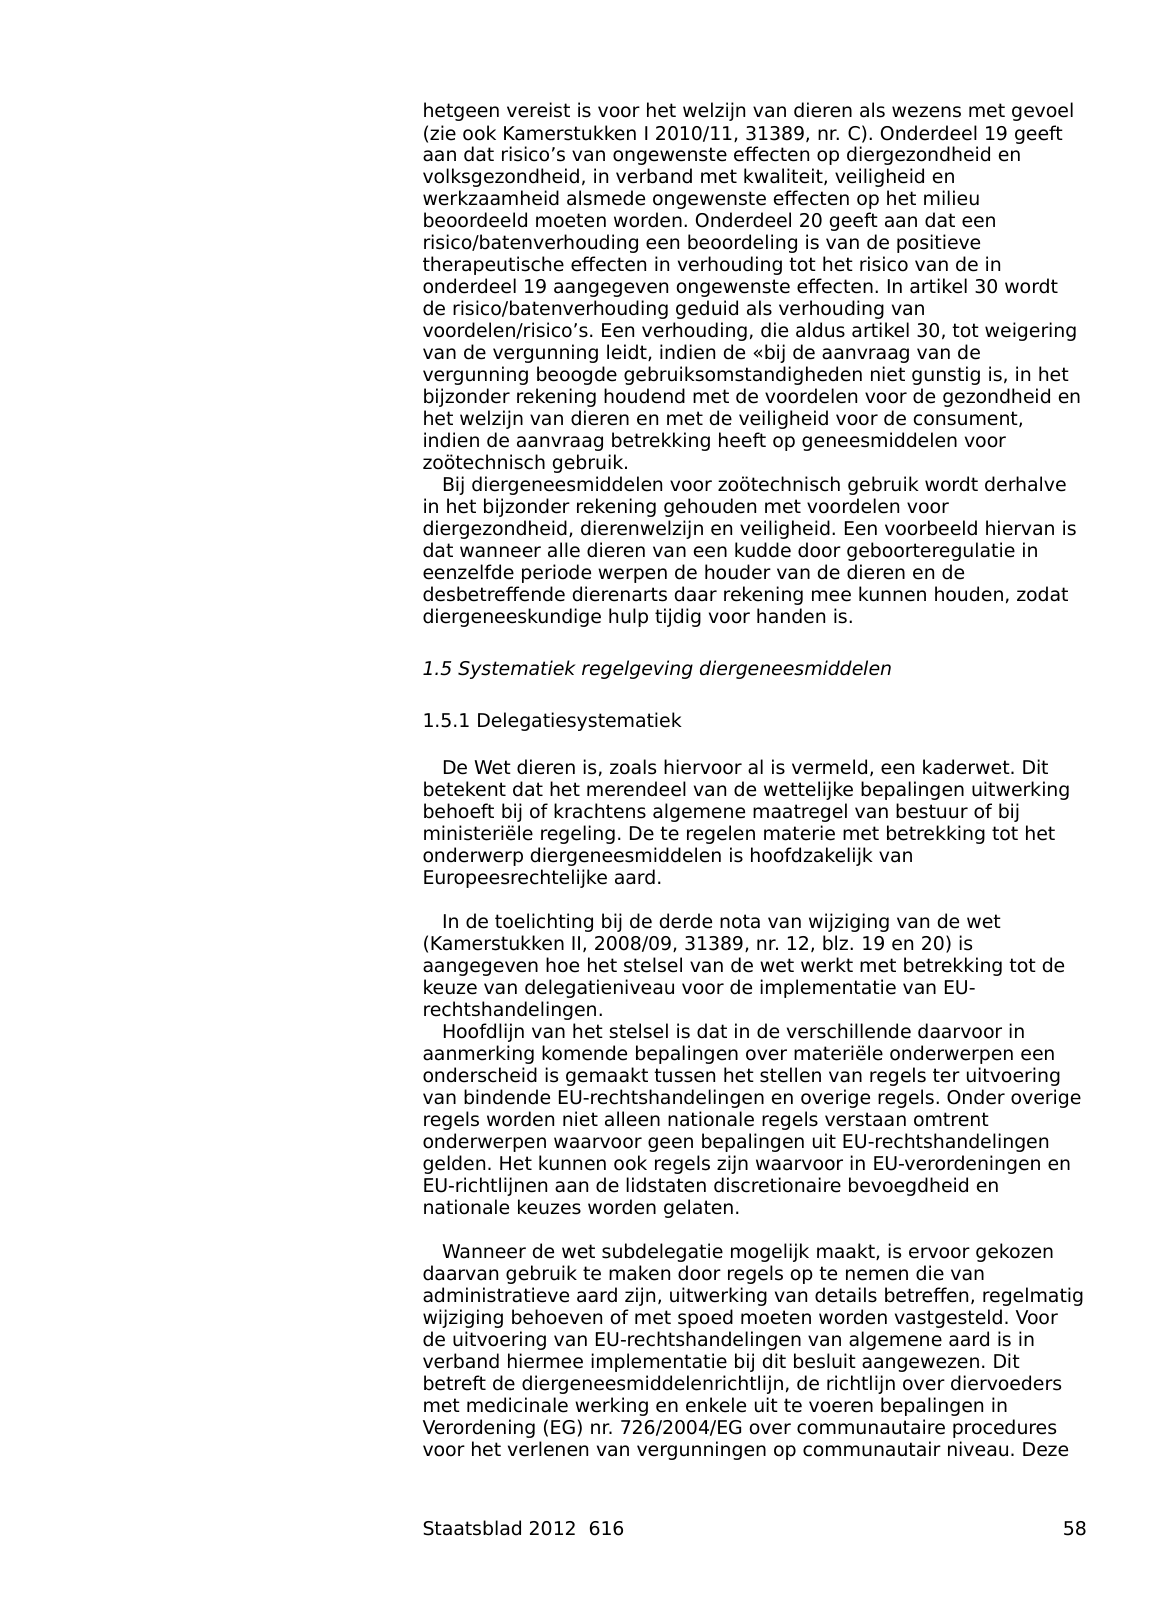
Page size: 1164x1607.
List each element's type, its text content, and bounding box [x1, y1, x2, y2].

text In de toelichting bij de derde nota van wijziging van de wet (Kamerstukken II, 2008/09, 31389, nr. 12, blz. 19 en 20) is aangegeven hoe het stelsel van de wet werkt met betrekking tot de keuze van delegatieniveau voor de implementatie van EU-rechtshandelingen. [422, 911, 1087, 1021]
text Wanneer de wet subdelegatie mogelijk maakt, is ervoor gekozen daarvan gebruik te maken door regels op te nemen die van administratieve aard zijn, uitwerking van details betreffen, regelmatig wijziging behoeven of met spoed moeten worden vastgesteld. Voor de uitvoering van EU-rechtshandelingen van algemene aard is in verband hiermee implementatie bij dit besluit aangewezen. Dit betreft de diergeneesmiddelenrichtlijn, de richtlijn over diervoeders met medicinale werking en enkele uit te voeren bepalingen in Verordening (EG) nr. 726/2004/EG over communautaire procedures voor het verlenen van vergunningen op communautair niveau. Deze [422, 1241, 1087, 1461]
text De Wet dieren is, zoals hiervoor al is vermeld, een kaderwet. Dit betekent dat het merendeel van de wettelijke bepalingen uitwerking behoeft bij of krachtens algemene maatregel van bestuur of bij ministeriële regeling. De te regelen materie met betrekking tot het onderwerp diergeneesmiddelen is hoofdzakelijk van Europeesrechtelijke aard. [422, 757, 1087, 889]
subtitle 1.5 Systematiek regelgeving diergeneesmiddelen [422, 658, 1087, 680]
text Bij diergeneesmiddelen voor zoötechnisch gebruik wordt derhalve in het bijzonder rekening gehouden met voordelen voor diergezondheid, dierenwelzijn en veiligheid. Een voorbeeld hiervan is dat wanneer alle dieren van een kudde door geboorteregulatie in eenzelfde periode werpen de houder van de dieren en de desbetreffende dierenarts daar rekening mee kunnen houden, zodat diergeneeskundige hulp tijdig voor handen is. [422, 474, 1087, 628]
text Hoofdlijn van het stelsel is dat in de verschillende daarvoor in aanmerking komende bepalingen over materiële onderwerpen een onderscheid is gemaakt tussen het stellen van regels ter uitvoering van bindende EU-rechtshandelingen en overige regels. Onder overige regels worden niet alleen nationale regels verstaan omtrent onderwerpen waarvoor geen bepalingen uit EU-rechtshandelingen gelden. Het kunnen ook regels zijn waarvoor in EU-verordeningen en EU-richtlijnen aan de lidstaten discretionaire bevoegdheid en nationale keuzes worden gelaten. [422, 1021, 1087, 1219]
text hetgeen vereist is voor het welzijn van dieren als wezens met gevoel (zie ook Kamerstukken I 2010/11, 31389, nr. C). Onderdeel 19 geeft aan dat risico’s van ongewenste effecten op diergezondheid en volksgezondheid, in verband met kwaliteit, veiligheid en werkzaamheid alsmede ongewenste effecten op het milieu beoordeeld moeten worden. Onderdeel 20 geeft aan dat een risico/batenverhouding een beoordeling is van de positieve therapeutische effecten in verhouding tot het risico van de in onderdeel 19 aangegeven ongewenste effecten. In artikel 30 wordt de risico/batenverhouding geduid als verhouding van voordelen/risico’s. Een verhouding, die aldus artikel 30, tot weigering van de vergunning leidt, indien de «bij de aanvraag van de vergunning beoogde gebruiksomstandigheden niet gunstig is, in het bijzonder rekening houdend met de voordelen voor de gezondheid en het welzijn van dieren en met de veiligheid voor de consument, indien de aanvraag betrekking heeft op geneesmiddelen voor zoötechnisch gebruik. [422, 100, 1087, 474]
subtitle 1.5.1 Delegatiesystematiek [422, 710, 1087, 732]
